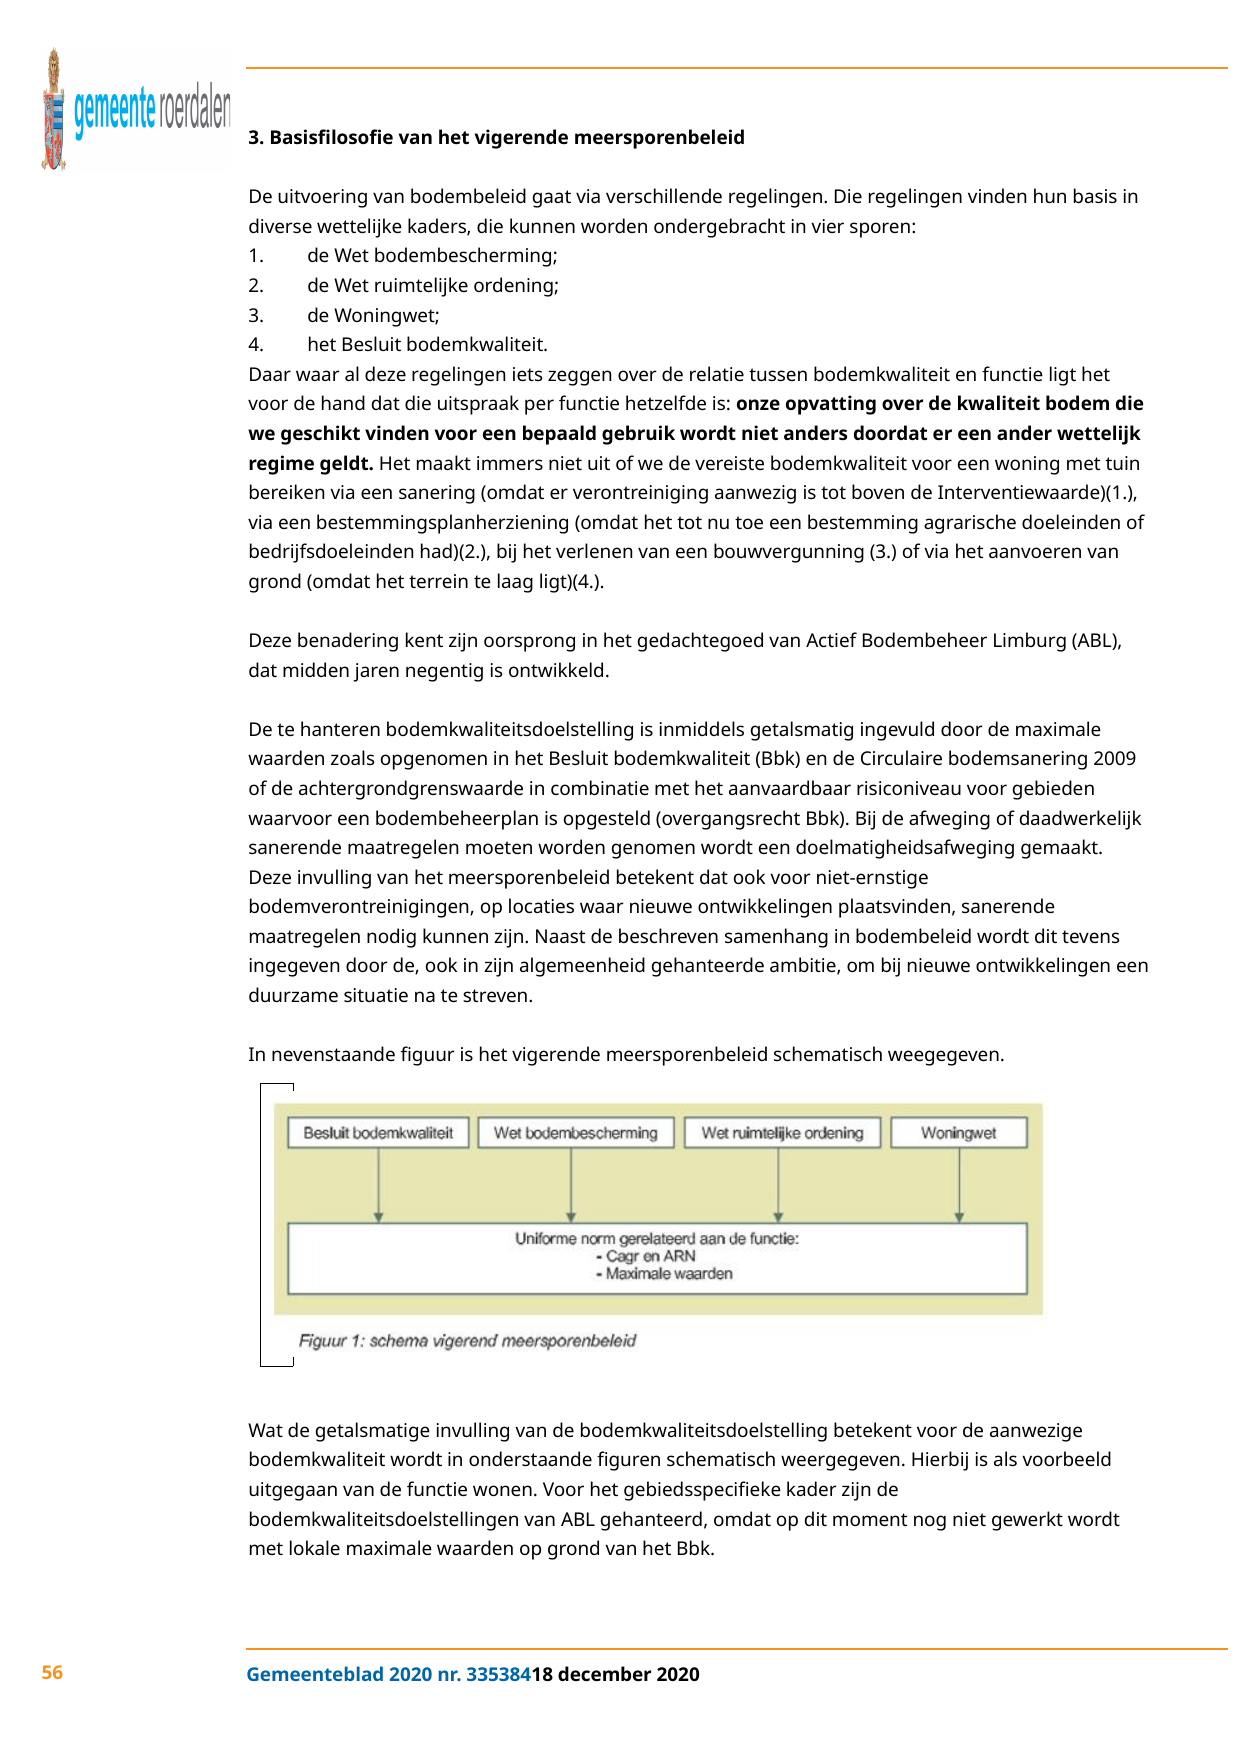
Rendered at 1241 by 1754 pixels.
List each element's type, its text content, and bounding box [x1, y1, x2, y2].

text De uitvoering van bodembeleid gaat via verschillende regelingen. Die regelingen vinden hun basis in diverse wettelijke kaders, die kunnen worden ondergebracht in vier sporen: [248, 183, 1152, 239]
picture [268, 1091, 1048, 1357]
text Deze invulling van het meersporenbeleid betekent dat ook voor niet-ernstige bodemverontreinigingen, op locaties waar nieuwe ontwikkelingen plaatsvinden, sanerende maatregelen nodig kunnen zijn. Naast de beschreven samenhang in bodembeleid wordt dit tevens ingegeven door de, ook in zijn algemeenheid gehanteerde ambitie, om bij nieuwe ontwikkelingen een duurzame situatie na te streven. [248, 864, 1152, 1008]
text De te hanteren bodemkwaliteitsdoelstelling is inmiddels getalsmatig ingevuld door de maximale waarden zoals opgenomen in het Besluit bodemkwaliteit (Bbk) en de Circulaire bodemsanering 2009 of de achtergrondgrenswaarde in combinatie met het aanvaardbaar risiconiveau voor gebieden waarvoor een bodembeheerplan is opgesteld (overgangsrecht Bbk). Bij de afweging of daadwerkelijk sanerende maatregelen moeten worden genomen wordt een doelmatigheidsafweging gemaakt. [248, 716, 1152, 860]
text Daar waar al deze regelingen iets zeggen over de relatie tussen bodemkwaliteit en functie ligt het voor de hand dat die uitspraak per functie hetzelfde is: onze opvatting over de kwaliteit bodem die we geschikt vinden voor een bepaald gebruik wordt niet anders doordat er een ander wettelijk regime geldt. Het maakt immers niet uit of we de vereiste bodemkwaliteit voor een woning met tuin bereiken via een sanering (omdat er verontreiniging aanwezig is tot boven de Interventiewaarde)(1.), via een bestemmingsplanherziening (omdat het tot nu toe een bestemming agrarische doeleinden of bedrijfsdoeleinden had)(2.), bij het verlenen van een bouwvergunning (3.) of via het aanvoeren van grond (omdat het terrein te laag ligt)(4.). [248, 361, 1152, 594]
text In nevenstaande figuur is het vigerende meersporenbeleid schematisch weegegeven. [248, 1041, 1152, 1067]
list de Woningwet; [248, 302, 1152, 328]
list de Wet bodembescherming; [248, 243, 1152, 268]
picture [41, 47, 231, 172]
text Deze benadering kent zijn oorsprong in het gedachtegoed van Actief Bodembeheer Limburg (ABL), dat midden jaren negentig is ontwikkeld. [248, 627, 1152, 683]
list de Wet ruimtelijke ordening; [248, 272, 1152, 298]
text 3. Basisfilosofie van het vigerende meersporenbeleid [248, 124, 1152, 150]
list het Besluit bodemkwaliteit. [248, 331, 1152, 357]
text Wat de getalsmatige invulling van de bodemkwaliteitsdoelstelling betekent voor de aanwezige bodemkwaliteit wordt in onderstaande figuren schematisch weergegeven. Hierbij is als voorbeeld uitgegaan van de functie wonen. Voor het gebiedsspecifieke kader zijn de bodemkwaliteitsdoelstellingen van ABL gehanteerd, omdat op dit moment nog niet gewerkt wordt met lokale maximale waarden op grond van het Bbk. [248, 1417, 1152, 1561]
